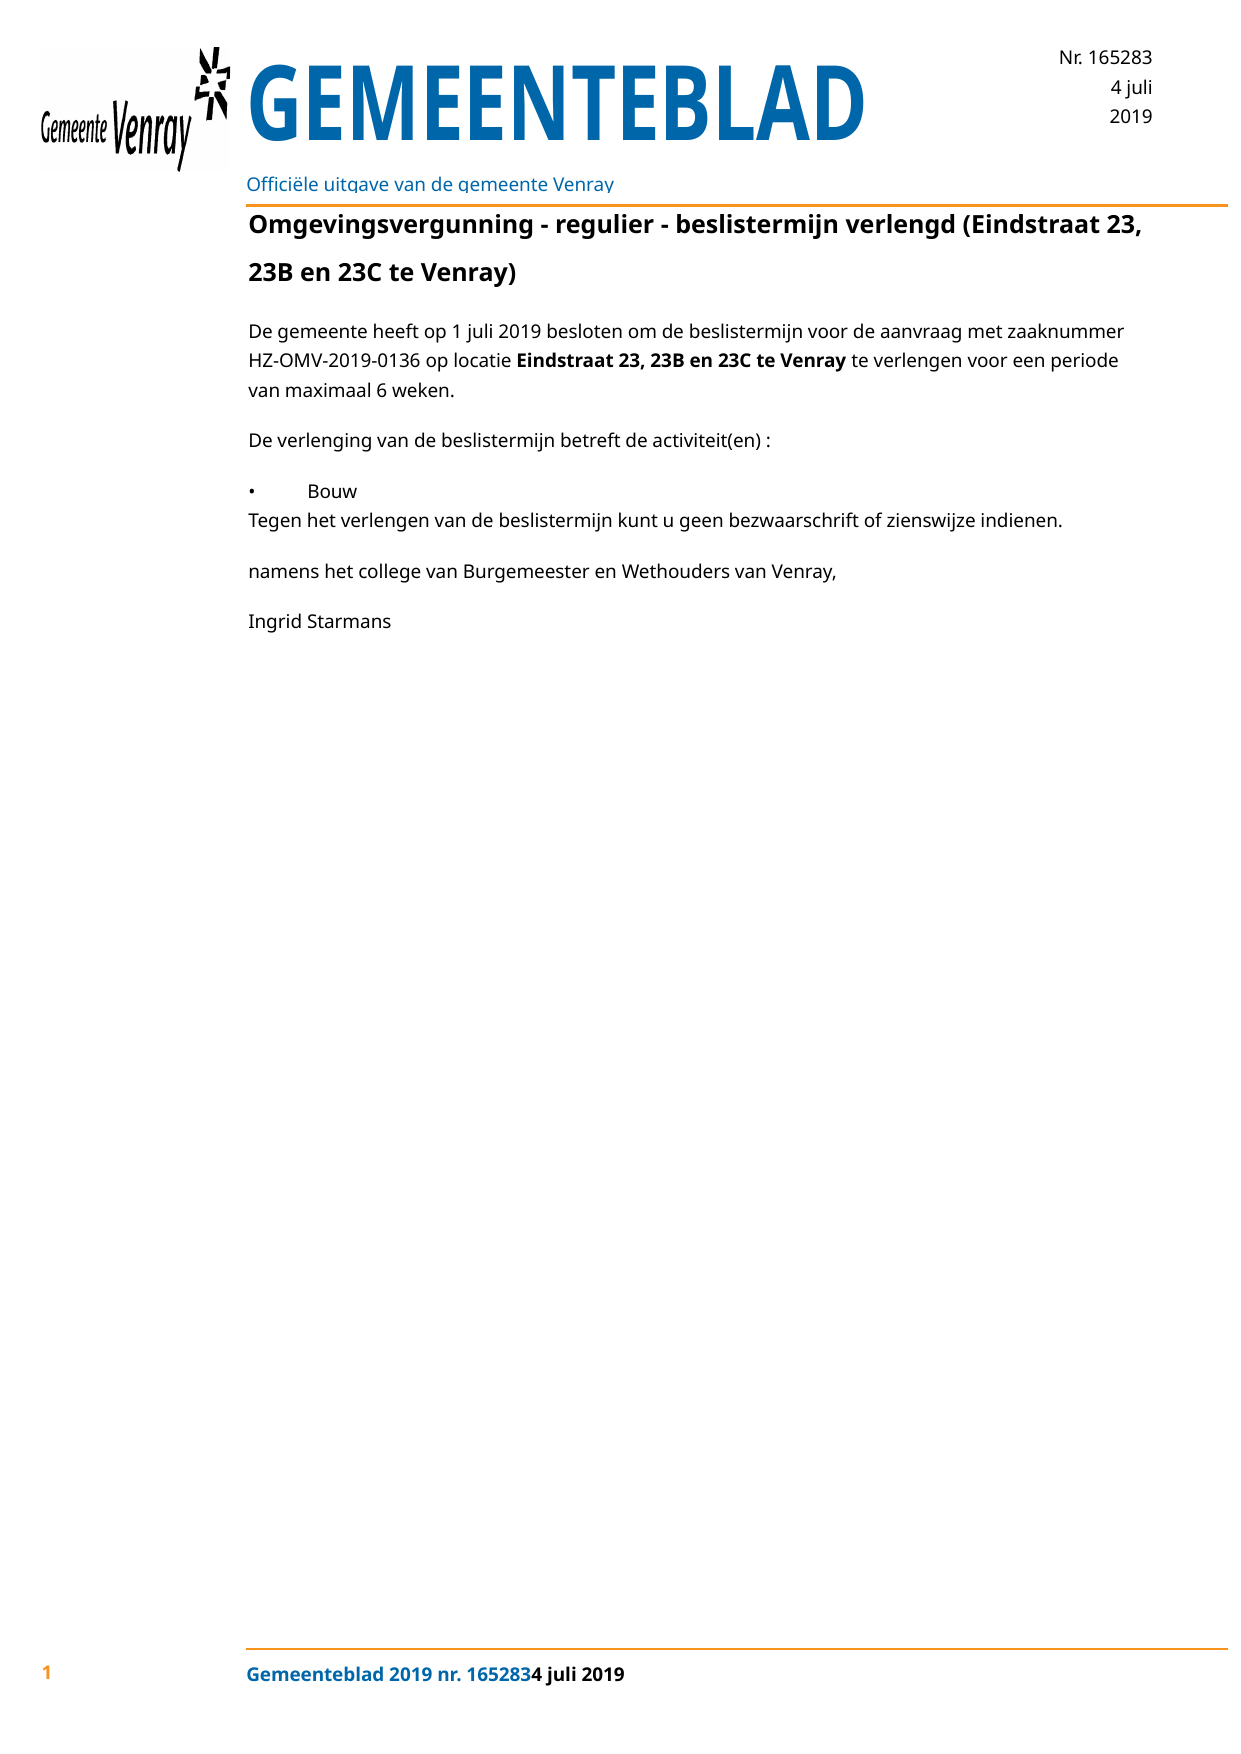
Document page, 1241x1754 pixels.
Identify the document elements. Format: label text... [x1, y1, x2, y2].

text Ingrid Starmans [248, 608, 1152, 634]
list Bouw [248, 478, 1152, 504]
text Omgevingsvergunning - regulier - beslistermijn verlengd (Eindstraat 23, 23B en 23C te Venray) [248, 207, 1152, 288]
text De verlenging van de beslistermijn betreft de activiteit(en) : [248, 427, 1152, 453]
text Tegen het verlengen van de beslistermijn kunt u geen bezwaarschrift of zienswijze indienen. [248, 507, 1152, 533]
picture [41, 47, 231, 172]
text De gemeente heeft op 1 juli 2019 besloten om de beslistermijn voor de aanvraag met zaaknummer HZ-OMV-2019-0136 op locatie Eindstraat 23, 23B en 23C te Venray te verlengen voor een periode van maximaal 6 weken. [248, 318, 1152, 403]
text namens het college van Burgemeester en Wethouders van Venray, [248, 558, 1152, 584]
